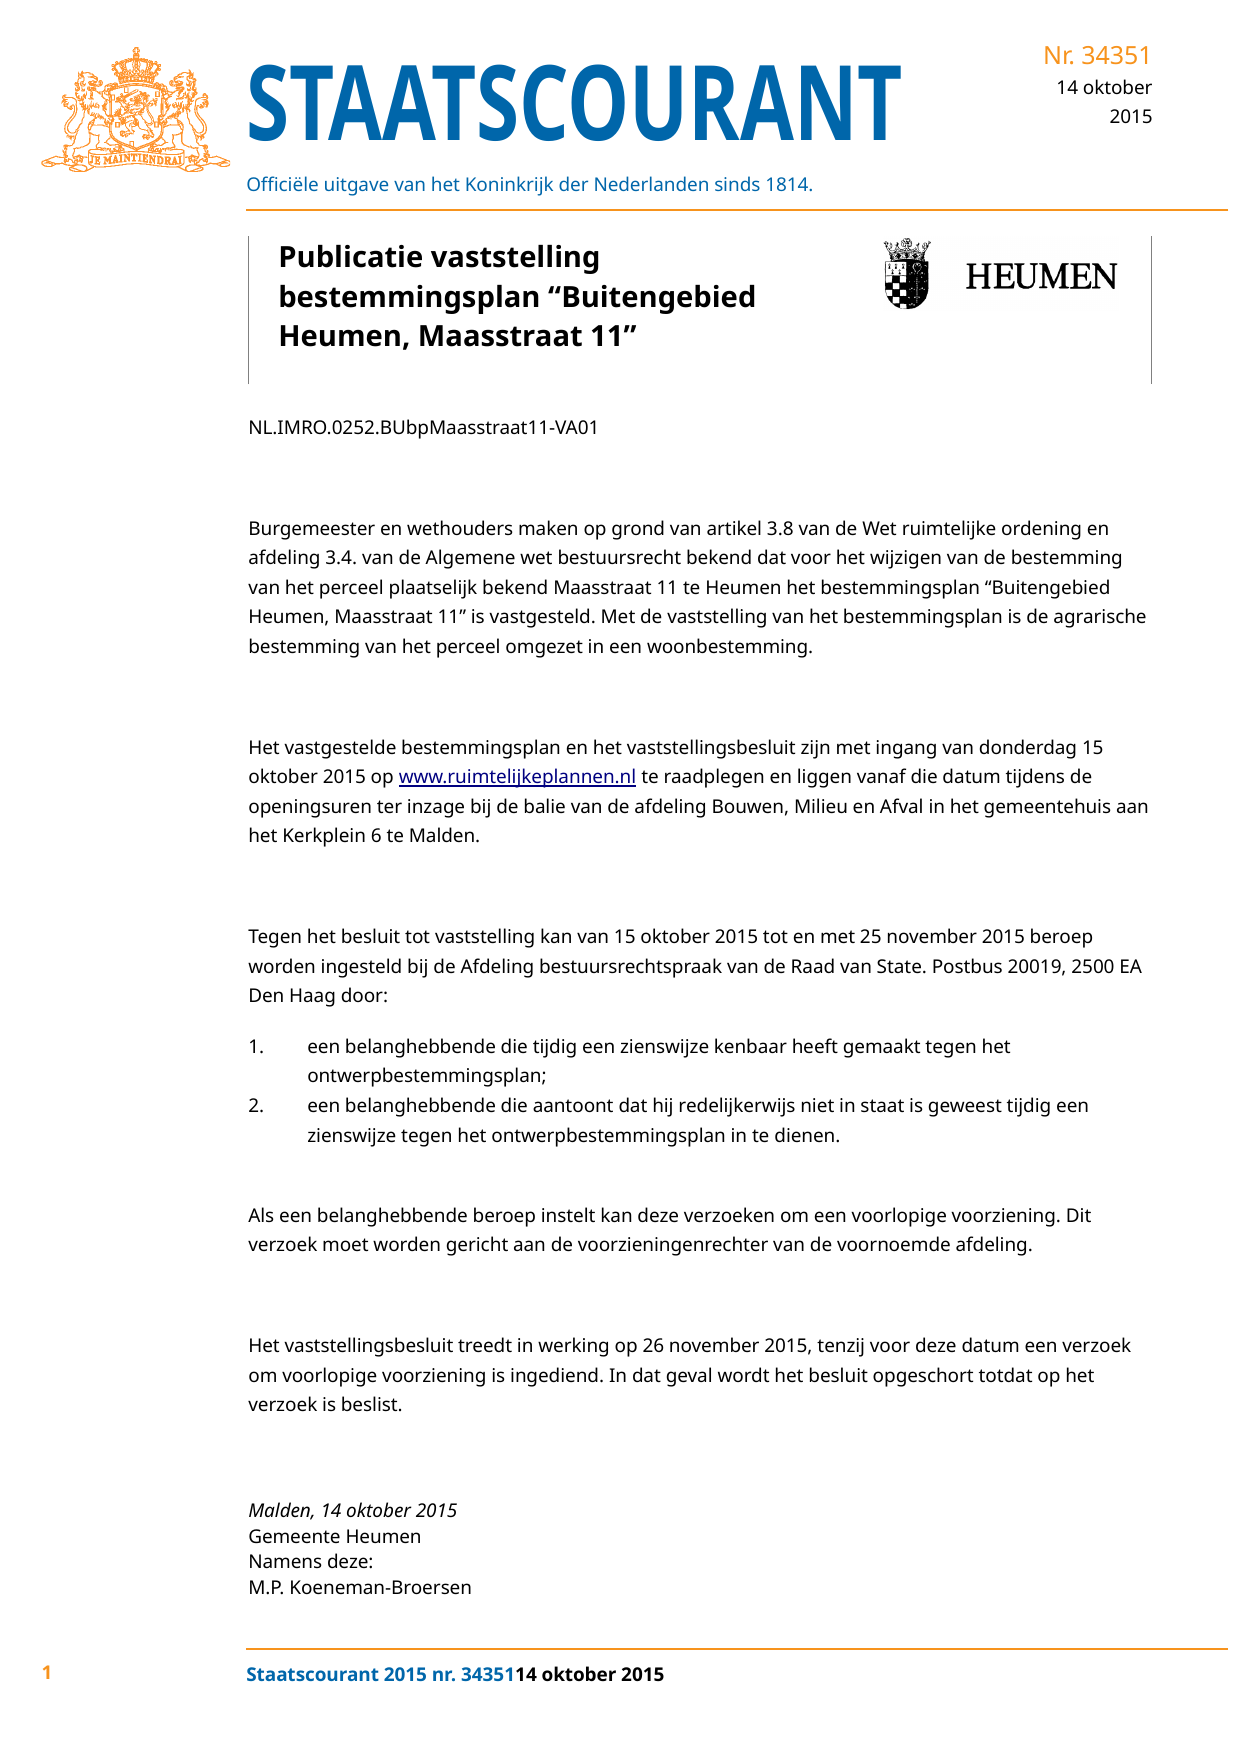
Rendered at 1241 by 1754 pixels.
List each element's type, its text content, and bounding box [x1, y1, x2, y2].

text Malden, 14 oktober 2015 [248, 1497, 1152, 1523]
text Het vaststellingsbesluit treedt in werking op 26 november 2015, tenzij voor deze datum een verzoek om voorlopige voorziening is ingediend. In dat geval wordt het besluit opgeschort totdat op het verzoek is beslist. [248, 1332, 1152, 1417]
picture [41, 47, 231, 172]
list een belanghebbende die tijdig een zienswijze kenbaar heeft gemaakt tegen het ontwerpbestemmingsplan; [248, 1033, 1152, 1088]
text Tegen het besluit tot vaststelling kan van 15 oktober 2015 tot en met 25 november 2015 beroep worden ingesteld bij de Afdeling bestuursrechtspraak van de Raad van State. Postbus 20019, 2500 EA Den Haag door: [248, 923, 1152, 1008]
text M.P. Koeneman-Broersen [248, 1574, 1152, 1600]
text Namens deze: [248, 1549, 1152, 1574]
list een belanghebbende die aantoont dat hij redelijkerwijs niet in staat is geweest tijdig een zienswijze tegen het ontwerpbestemmingsplan in te dienen. [248, 1092, 1152, 1148]
table_header Publicatie vaststelling bestemmingsplan “Buitengebied Heumen, Maasstraat 11” [249, 236, 850, 384]
picture [882, 236, 1119, 311]
text Als een belanghebbende beroep instelt kan deze verzoeken om een voorlopige voorziening. Dit verzoek moet worden gericht aan de voorzieningenrechter van de voornoemde afdeling. [248, 1202, 1152, 1257]
text Gemeente Heumen [248, 1523, 1152, 1549]
text NL.IMRO.0252.BUbpMaasstraat11-VA01 [248, 414, 1152, 440]
text Burgemeester en wethouders maken op grond van artikel 3.8 van de Wet ruimtelijke ordening en afdeling 3.4. van de Algemene wet bestuursrecht bekend dat voor het wijzigen van de bestemming van het perceel plaatselijk bekend Maasstraat 11 te Heumen het bestemmingsplan “Buitengebied Heumen, Maasstraat 11” is vastgesteld. Met de vaststelling van het bestemmingsplan is de agrarische bestemming van het perceel omgezet in een woonbestemming. [248, 515, 1152, 659]
text Het vastgestelde bestemmingsplan en het vaststellingsbesluit zijn met ingang van donderdag 15 oktober 2015 op www.ruimtelijkeplannen.nl te raadplegen en liggen vanaf die datum tijdens de openingsuren ter inzage bij de balie van de afdeling Bouwen, Milieu en Afval in het gemeentehuis aan het Kerkplein 6 te Malden. [248, 734, 1152, 848]
table_header [850, 236, 1151, 384]
